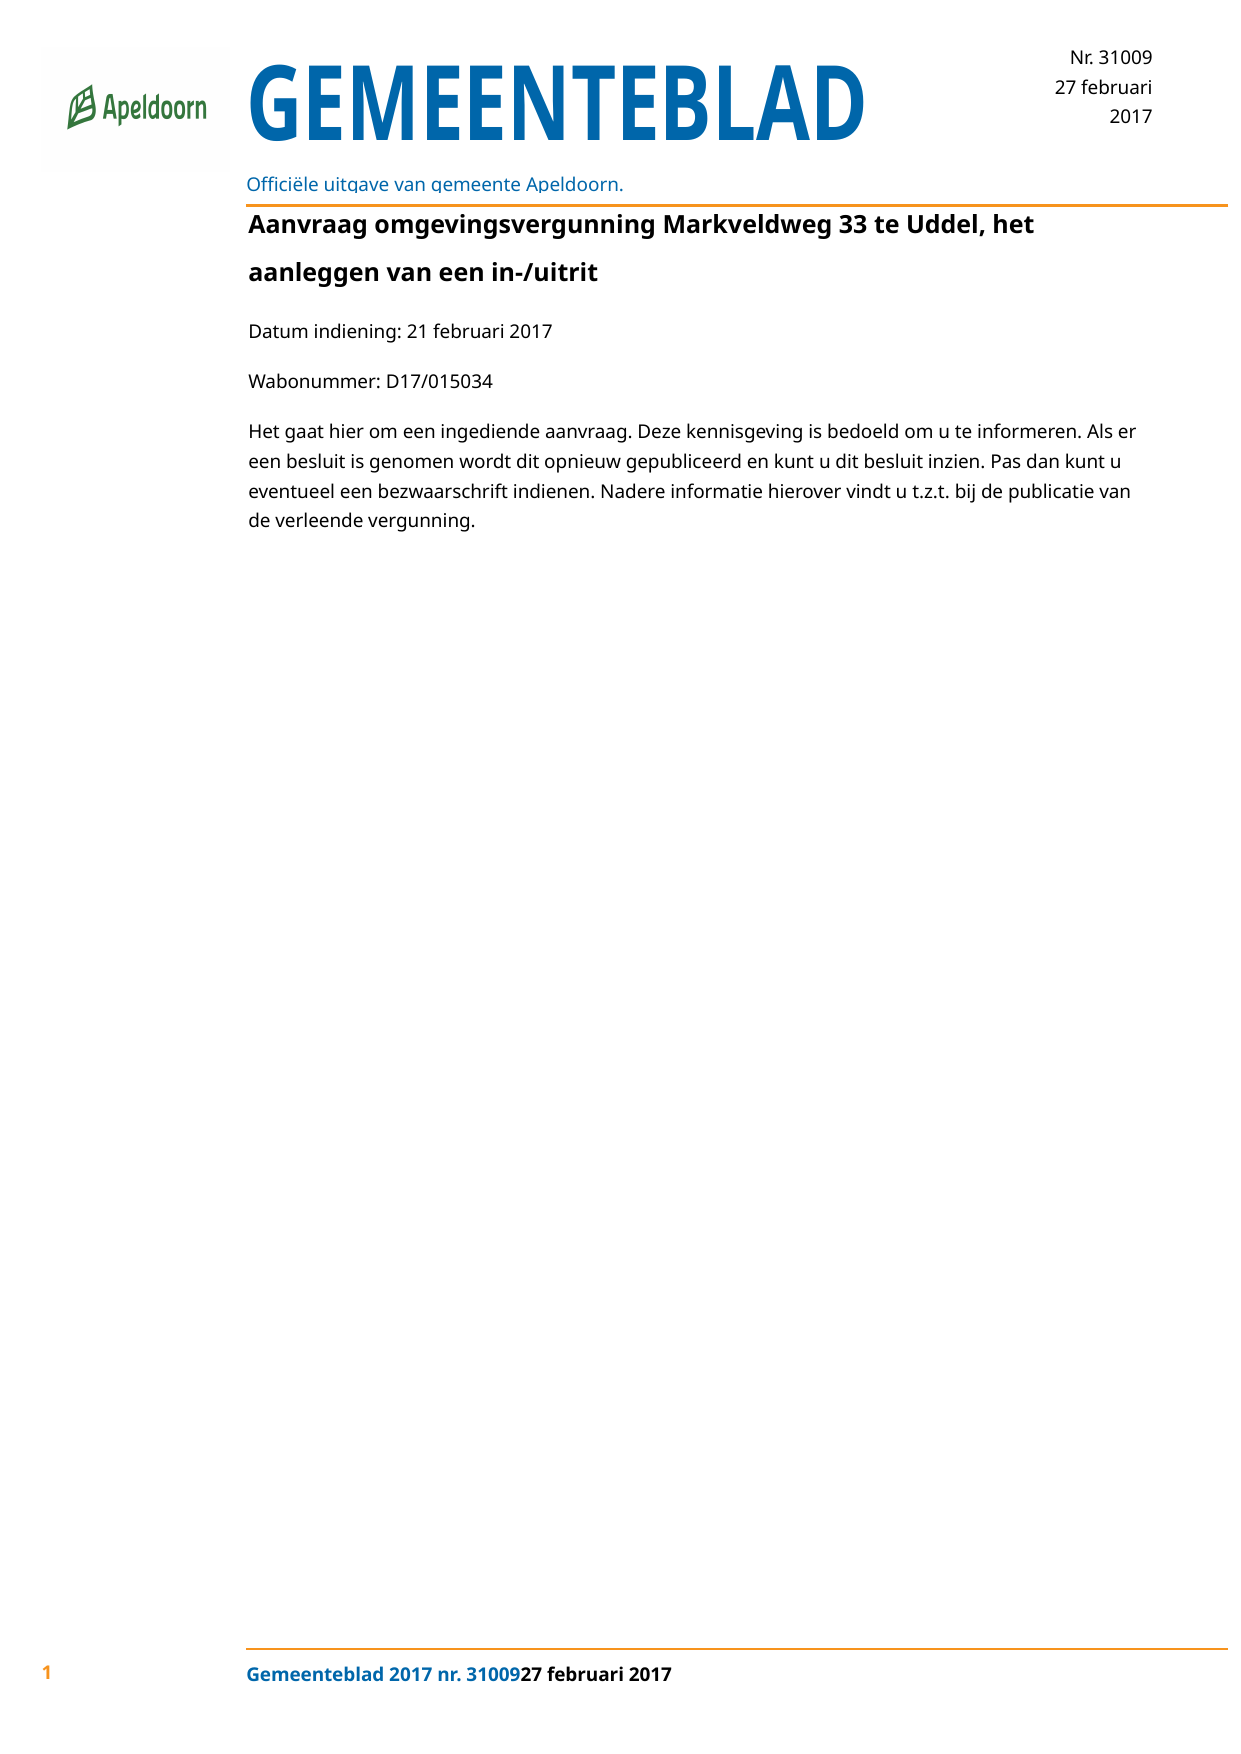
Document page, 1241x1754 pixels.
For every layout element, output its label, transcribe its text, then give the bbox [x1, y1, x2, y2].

text Aanvraag omgevingsvergunning Markveldweg 33 te Uddel, het aanleggen van een in-/uitrit [248, 207, 1152, 288]
text Wabonummer: D17/015034 [248, 368, 1152, 394]
text Het gaat hier om een ingediende aanvraag. Deze kennisgeving is bedoeld om u te informeren. Als er een besluit is genomen wordt dit opnieuw gepubliceerd en kunt u dit besluit inzien. Pas dan kunt u eventueel een bezwaarschrift indienen. Nadere informatie hierover vindt u t.z.t. bij de publicatie van de verleende vergunning. [248, 419, 1152, 533]
picture [41, 47, 231, 172]
text Datum indiening: 21 februari 2017 [248, 318, 1152, 344]
